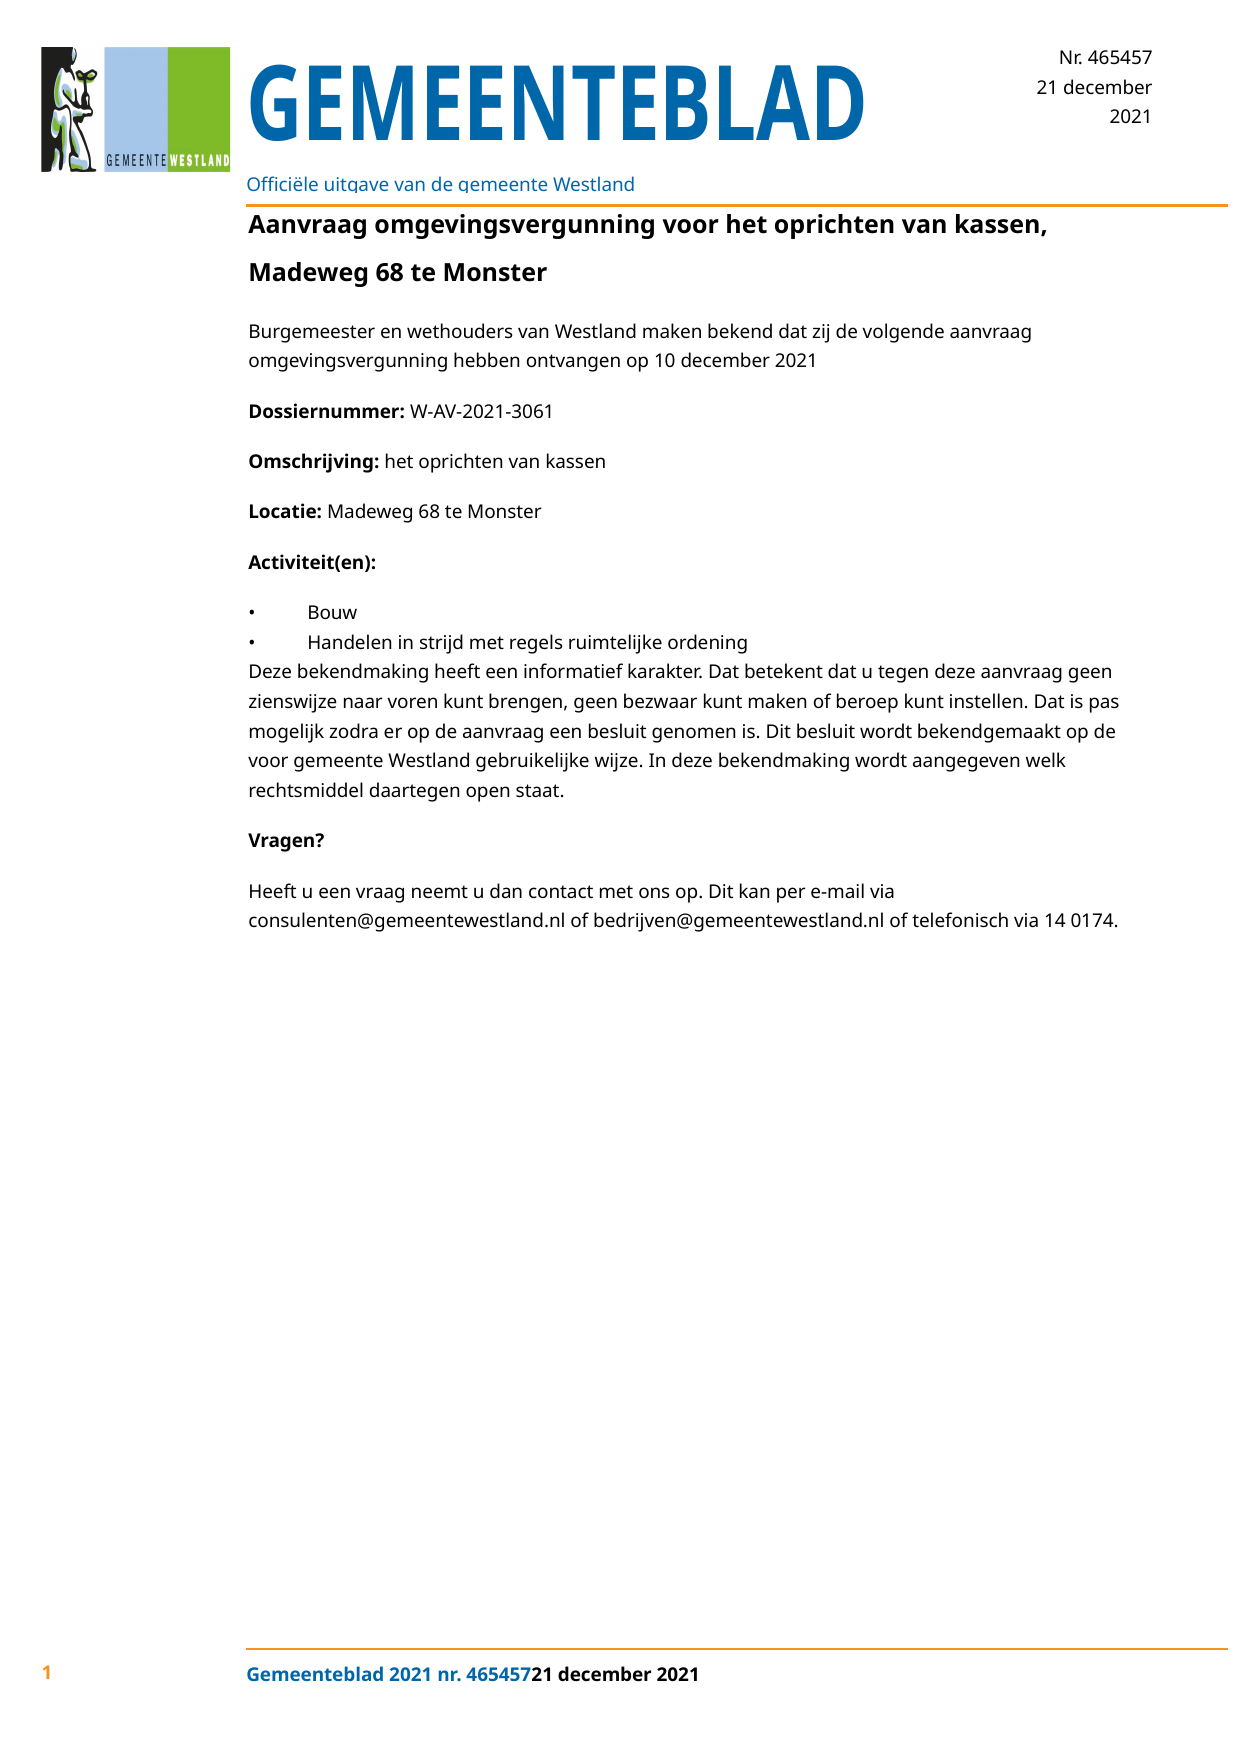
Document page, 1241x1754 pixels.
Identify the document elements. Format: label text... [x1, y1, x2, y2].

text Heeft u een vraag neemt u dan contact met ons op. Dit kan per e-mail via consulenten@gemeentewestland.nl of bedrijven@gemeentewestland.nl of telefonisch via 14 0174. [248, 878, 1152, 933]
list Handelen in strijd met regels ruimtelijke ordening [248, 629, 1152, 655]
text Locatie: Madeweg 68 te Monster [248, 499, 1152, 524]
text Aanvraag omgevingsvergunning voor het oprichten van kassen, Madeweg 68 te Monster [248, 207, 1152, 288]
text Activiteit(en): [248, 549, 1152, 575]
list Bouw [248, 599, 1152, 625]
text Dossiernummer: W-AV-2021-3061 [248, 398, 1152, 424]
text Omschrijving: het oprichten van kassen [248, 448, 1152, 474]
text Burgemeester en wethouders van Westland maken bekend dat zij de volgende aanvraag omgevingsvergunning hebben ontvangen op 10 december 2021 [248, 318, 1152, 373]
text Deze bekendmaking heeft een informatief karakter. Dat betekent dat u tegen deze aanvraag geen zienswijze naar voren kunt brengen, geen bezwaar kunt maken of beroep kunt instellen. Dat is pas mogelijk zodra er op de aanvraag een besluit genomen is. Dit besluit wordt bekendgemaakt op de voor gemeente Westland gebruikelijke wijze. In deze bekendmaking wordt aangegeven welk rechtsmiddel daartegen open staat. [248, 659, 1152, 803]
picture [41, 47, 231, 172]
text Vragen? [248, 827, 1152, 853]
